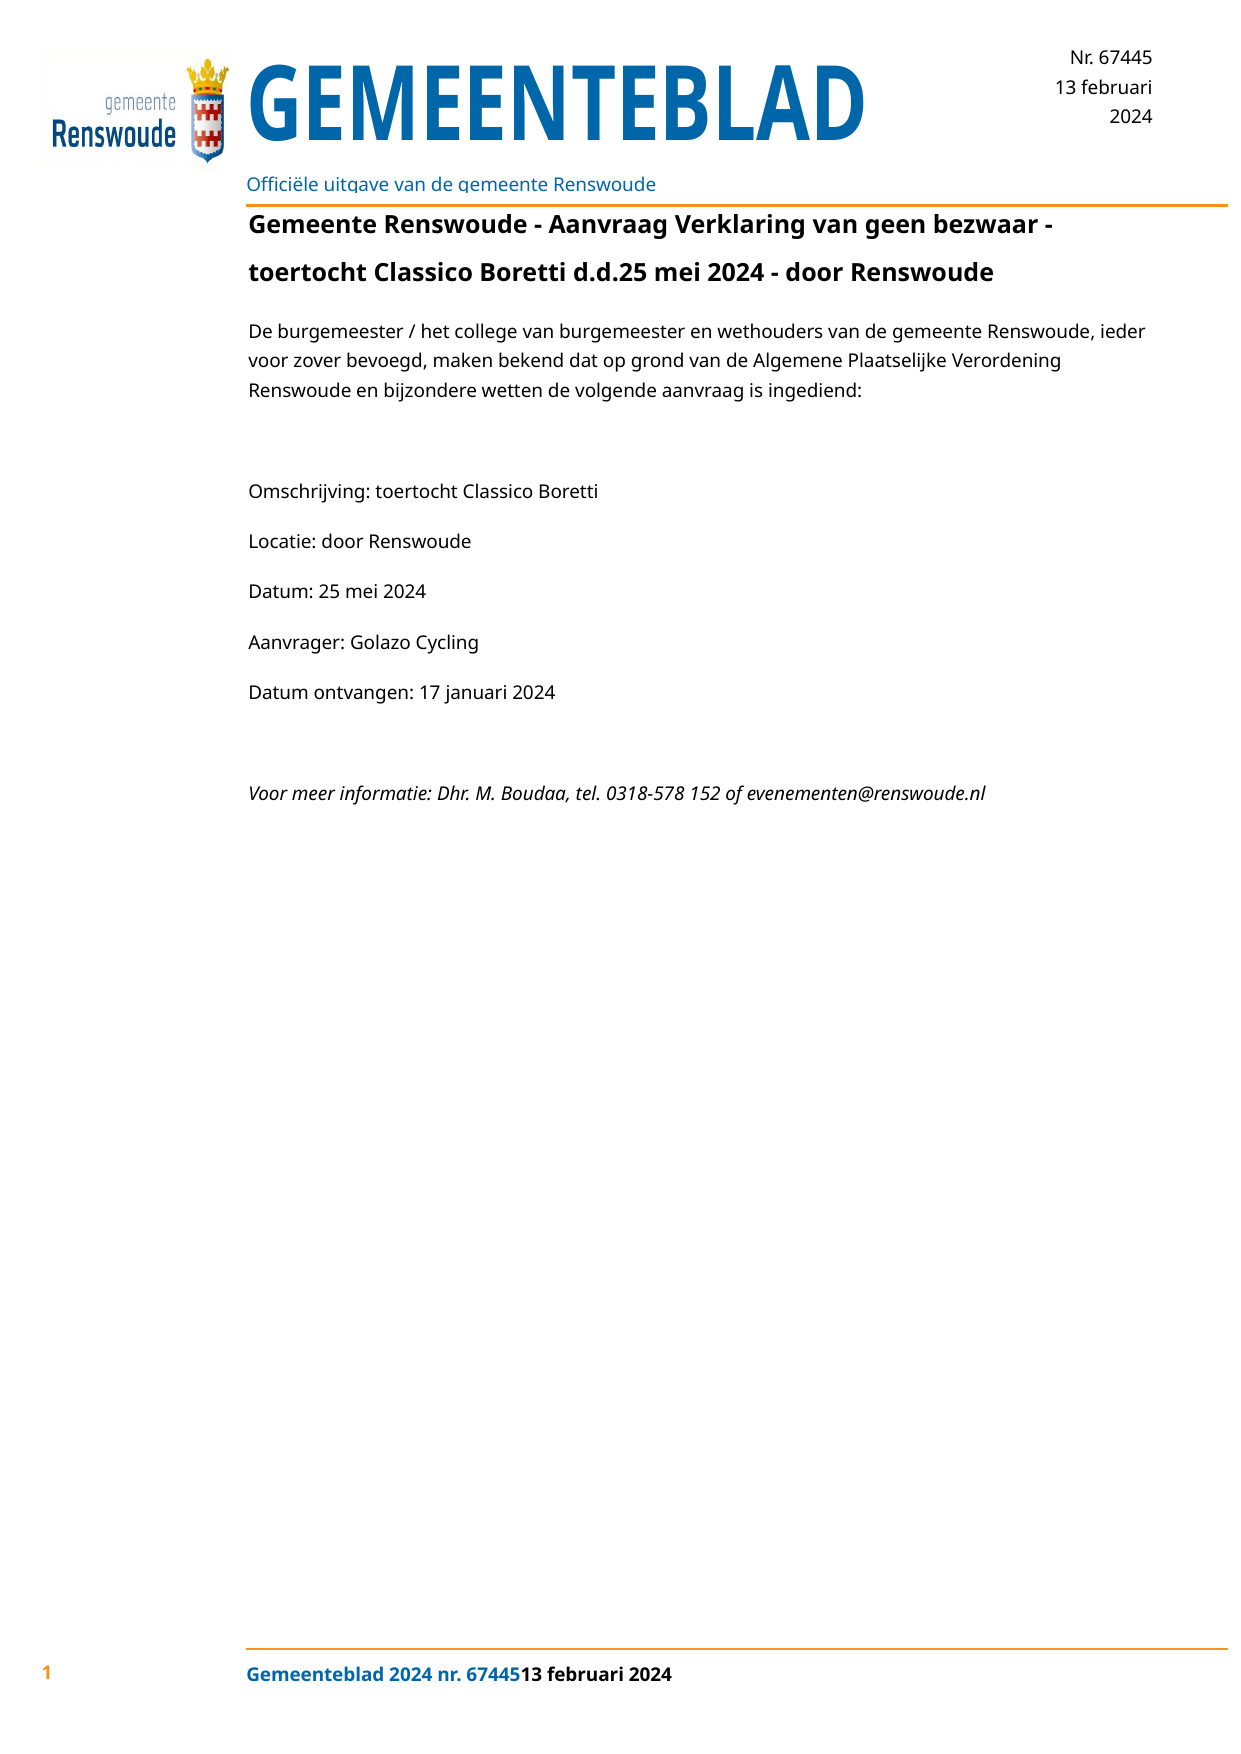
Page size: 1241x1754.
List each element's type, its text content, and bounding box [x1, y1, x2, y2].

picture [41, 47, 231, 172]
text Locatie: door Renswoude [248, 528, 1152, 554]
text De burgemeester / het college van burgemeester en wethouders van de gemeente Renswoude, ieder voor zover bevoegd, maken bekend dat op grond van de Algemene Plaatselijke Verordening Renswoude en bijzondere wetten de volgende aanvraag is ingediend: [248, 318, 1152, 403]
text Datum ontvangen: 17 januari 2024 [248, 679, 1152, 705]
text Gemeente Renswoude - Aanvraag Verklaring van geen bezwaar - toertocht Classico Boretti d.d.25 mei 2024 - door Renswoude [248, 207, 1152, 288]
text Omschrijving: toertocht Classico Boretti [248, 478, 1152, 504]
text Aanvrager: Golazo Cycling [248, 629, 1152, 655]
text Voor meer informatie: Dhr. M. Boudaa, tel. 0318-578 152 of evenementen@renswoude.nl [248, 780, 1152, 806]
text Datum: 25 mei 2024 [248, 579, 1152, 604]
